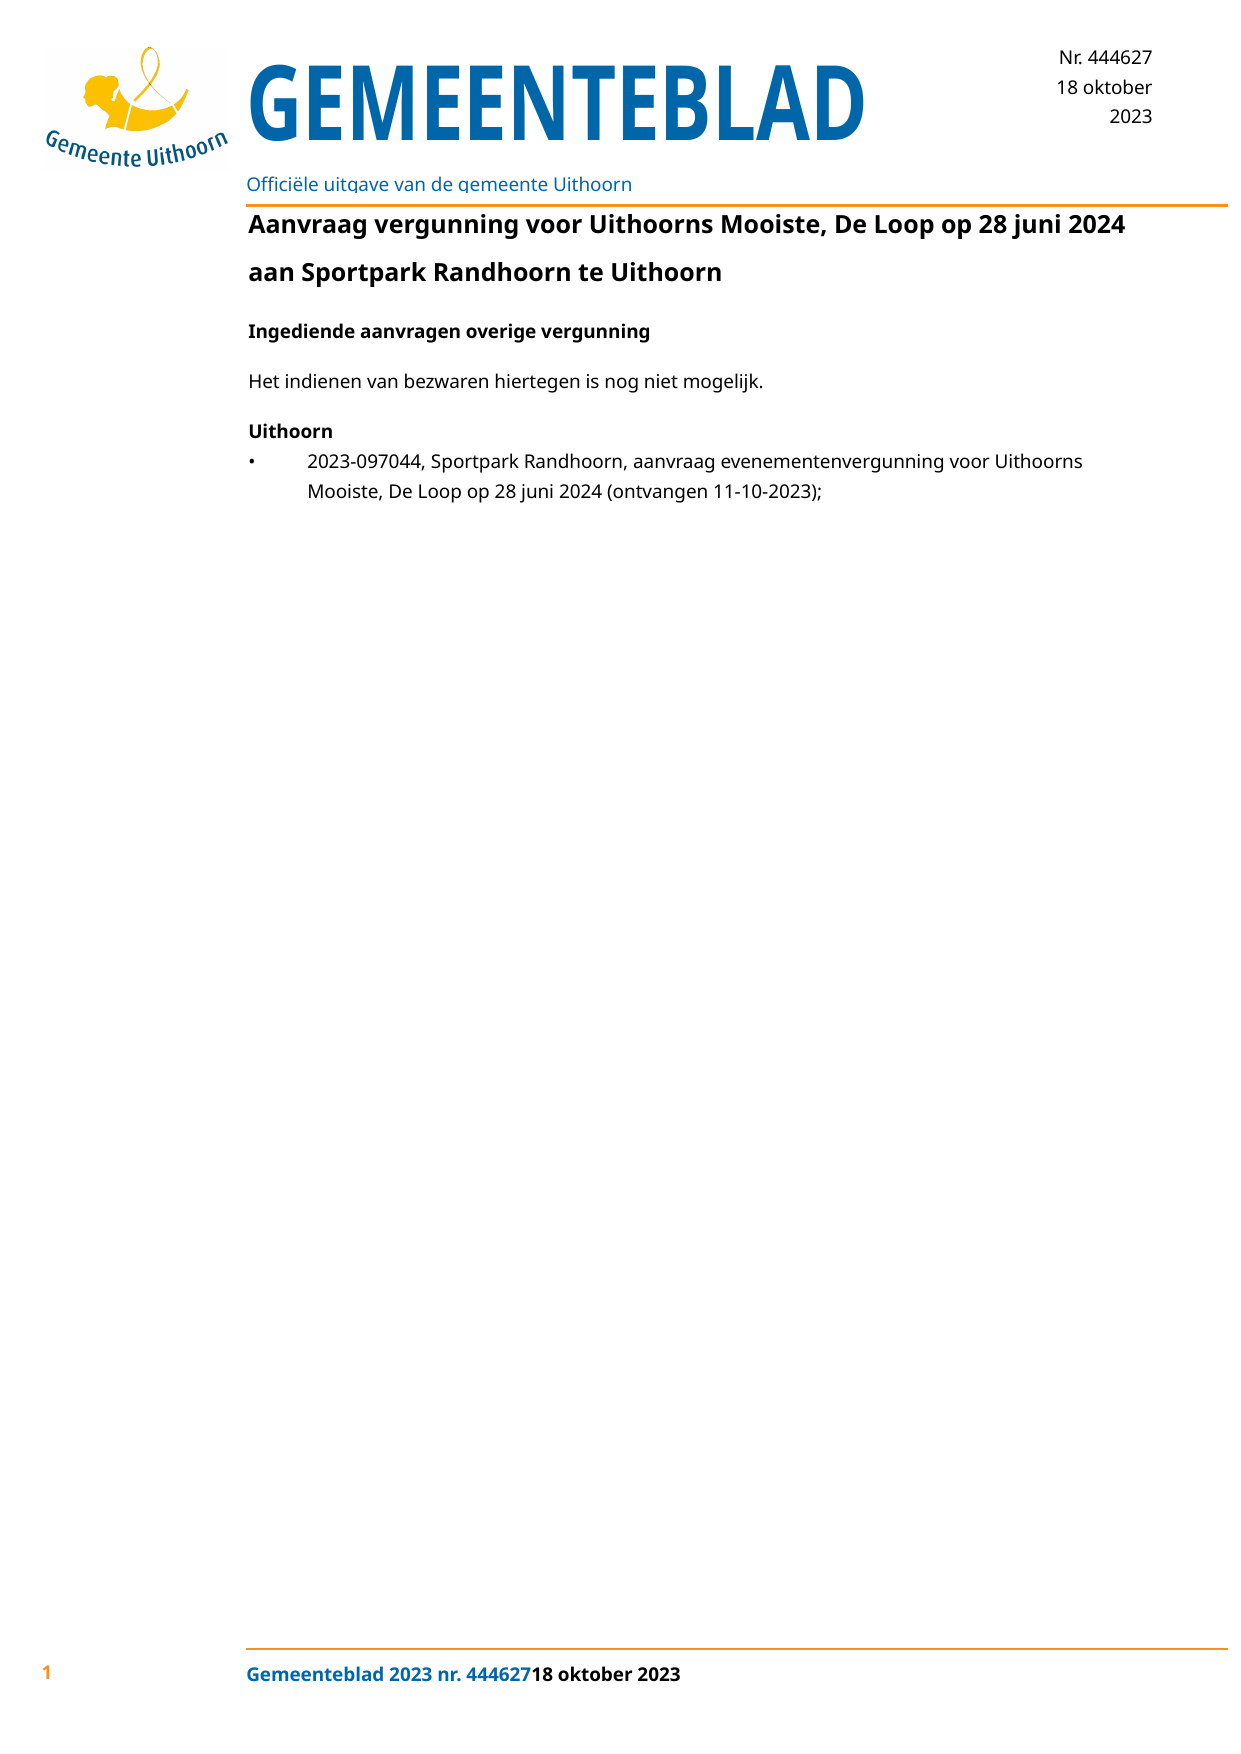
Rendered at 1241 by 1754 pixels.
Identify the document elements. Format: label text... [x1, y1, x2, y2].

text Uithoorn [248, 419, 1152, 444]
picture [41, 47, 231, 172]
list 2023-097044, Sportpark Randhoorn, aanvraag evenementenvergunning voor Uithoorns Mooiste, De Loop op 28 juni 2024 (ontvangen 11-10-2023); [248, 448, 1152, 504]
text Het indienen van bezwaren hiertegen is nog niet mogelijk. [248, 368, 1152, 394]
text Aanvraag vergunning voor Uithoorns Mooiste, De Loop op 28 juni 2024 aan Sportpark Randhoorn te Uithoorn [248, 207, 1152, 288]
text Ingediende aanvragen overige vergunning [248, 318, 1152, 344]
